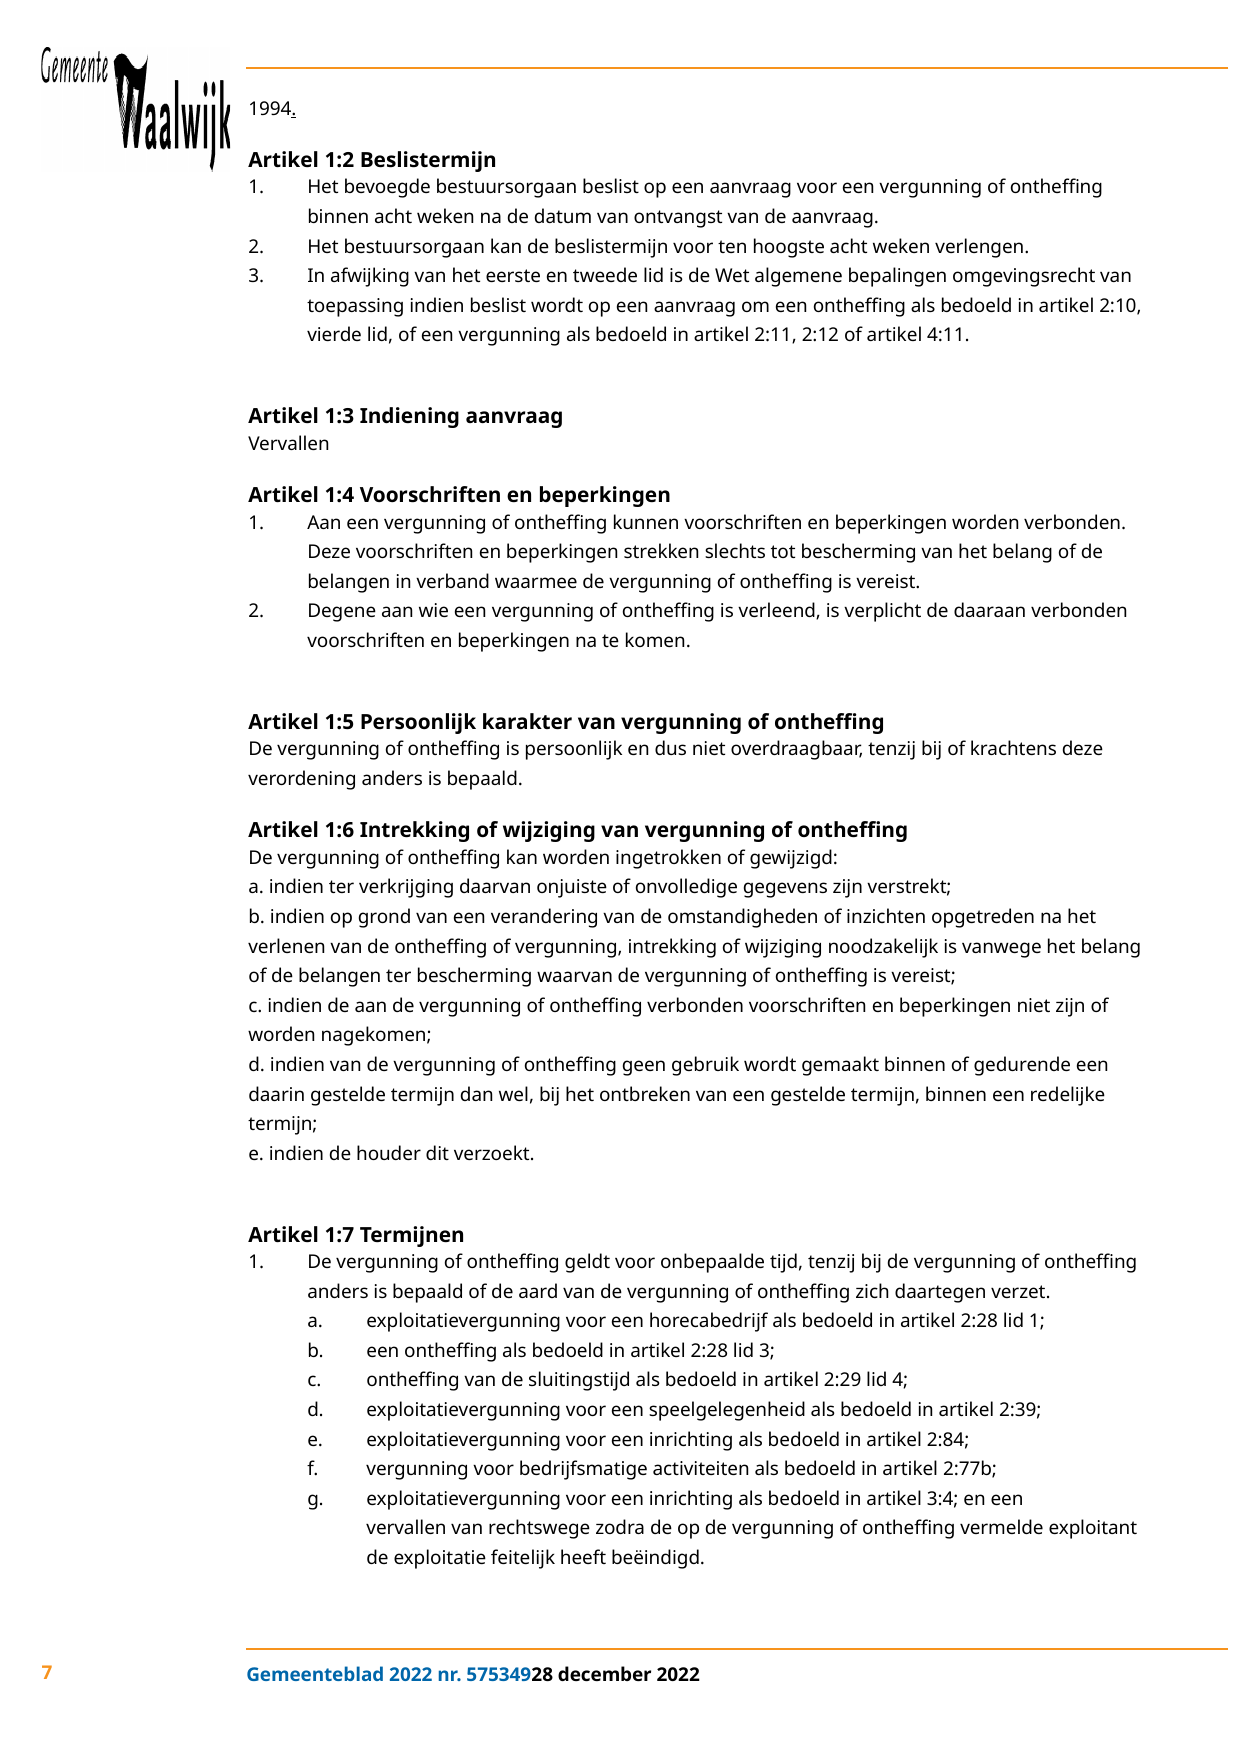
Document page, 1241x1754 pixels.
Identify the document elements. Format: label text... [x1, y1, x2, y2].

picture [41, 47, 231, 172]
text Vervallen [248, 430, 1152, 456]
text De vergunning of ontheffing kan worden ingetrokken of gewijzigd: [248, 844, 1152, 870]
list Het bevoegde bestuursorgaan beslist op een aanvraag voor een vergunning of ontheffing binnen acht weken na de datum van ontvangst van de aanvraag. [248, 174, 1152, 229]
text Artikel 1:2 Beslistermijn [248, 145, 1152, 174]
list Aan een vergunning of ontheffing kunnen voorschriften en beperkingen worden verbonden. Deze voorschriften en beperkingen strekken slechts tot bescherming van het belang of de belangen in verband waarmee de vergunning of ontheffing is vereist. [248, 509, 1152, 594]
text Artikel 1:4 Voorschriften en beperkingen [248, 480, 1152, 509]
text Artikel 1:7 Termijnen [248, 1220, 1152, 1248]
text c. indien de aan de vergunning of ontheffing verbonden voorschriften en beperkingen niet zijn of worden nagekomen; [248, 992, 1152, 1047]
text 1994. [248, 95, 1152, 121]
list vervallen van rechtswege zodra de op de vergunning of ontheffing vermelde exploitant de exploitatie feitelijk heeft beëindigd. [307, 1514, 1152, 1570]
text Artikel 1:3 Indiening aanvraag [248, 402, 1152, 430]
list Degene aan wie een vergunning of ontheffing is verleend, is verplicht de daaraan verbonden voorschriften en beperkingen na te komen. [248, 598, 1152, 653]
text Artikel 1:6 Intrekking of wijziging van vergunning of ontheffing [248, 816, 1152, 844]
text De vergunning of ontheffing is persoonlijk en dus niet overdraagbaar, tenzij bij of krachtens deze verordening anders is bepaald. [248, 736, 1152, 791]
list Het bestuursorgaan kan de beslistermijn voor ten hoogste acht weken verlengen. [248, 233, 1152, 258]
list exploitatievergunning voor een inrichting als bedoeld in artikel 3:4; en een [307, 1485, 1152, 1511]
text Artikel 1:5 Persoonlijk karakter van vergunning of ontheffing [248, 707, 1152, 736]
text d. indien van de vergunning of ontheffing geen gebruik wordt gemaakt binnen of gedurende een daarin gestelde termijn dan wel, bij het ontbreken van een gestelde termijn, binnen een redelijke termijn; [248, 1051, 1152, 1136]
list De vergunning of ontheffing geldt voor onbepaalde tijd, tenzij bij de vergunning of ontheffing anders is bepaald of de aard van de vergunning of ontheffing zich daartegen verzet. [248, 1248, 1152, 1304]
list vergunning voor bedrijfsmatige activiteiten als bedoeld in artikel 2:77b; [307, 1455, 1152, 1481]
text b. indien op grond van een verandering van de omstandigheden of inzichten opgetreden na het verlenen van de ontheffing of vergunning, intrekking of wijziging noodzakelijk is vanwege het belang of de belangen ter bescherming waarvan de vergunning of ontheffing is vereist; [248, 903, 1152, 988]
list exploitatievergunning voor een horecabedrijf als bedoeld in artikel 2:28 lid 1; [307, 1307, 1152, 1333]
list In afwijking van het eerste en tweede lid is de Wet algemene bepalingen omgevingsrecht van toepassing indien beslist wordt op een aanvraag om een ontheffing als bedoeld in artikel 2:10, vierde lid, of een vergunning als bedoeld in artikel 2:11, 2:12 of artikel 4:11. [248, 262, 1152, 347]
list ontheffing van de sluitingstijd als bedoeld in artikel 2:29 lid 4; [307, 1367, 1152, 1392]
list exploitatievergunning voor een speelgelegenheid als bedoeld in artikel 2:39; [307, 1396, 1152, 1422]
list een ontheffing als bedoeld in artikel 2:28 lid 3; [307, 1337, 1152, 1363]
text e. indien de houder dit verzoekt. [248, 1140, 1152, 1166]
text a. indien ter verkrijging daarvan onjuiste of onvolledige gegevens zijn verstrekt; [248, 874, 1152, 899]
list exploitatievergunning voor een inrichting als bedoeld in artikel 2:84; [307, 1426, 1152, 1452]
